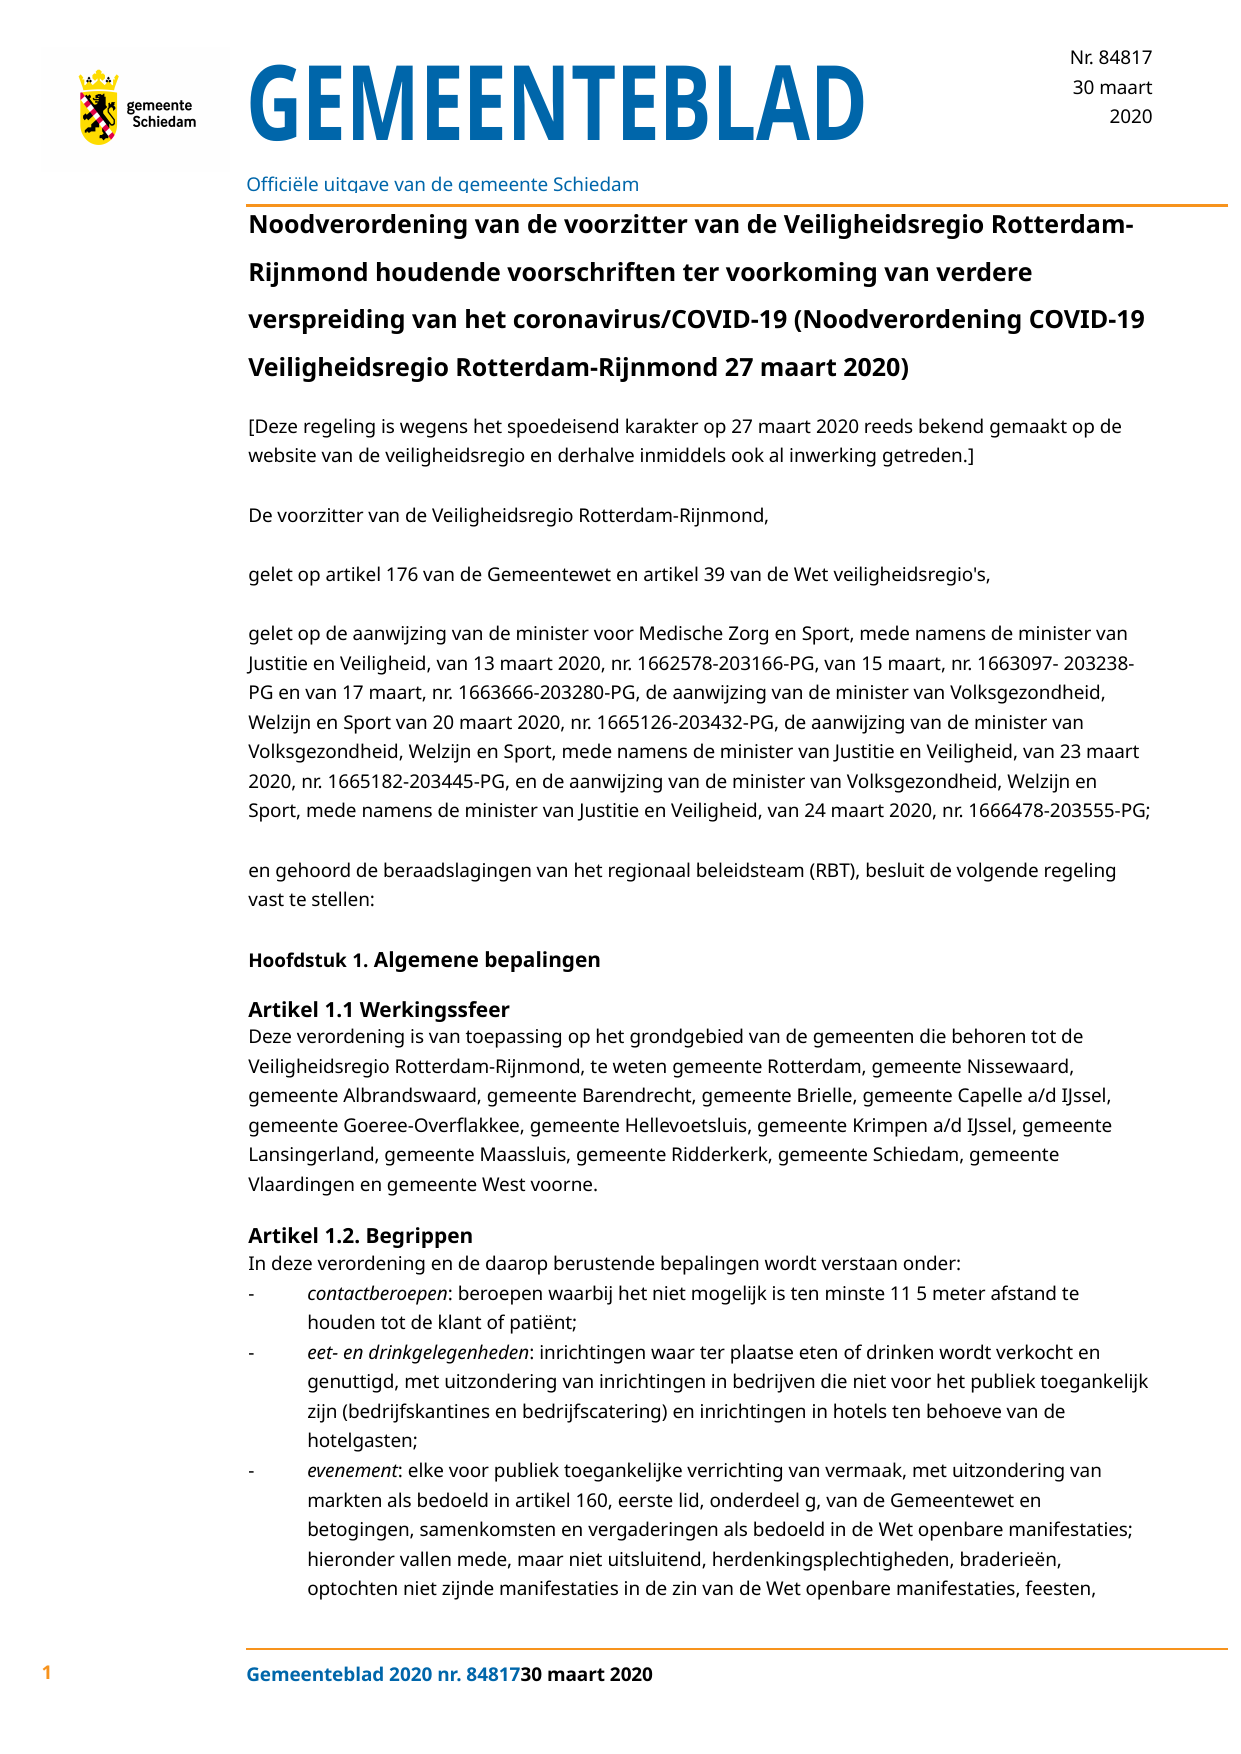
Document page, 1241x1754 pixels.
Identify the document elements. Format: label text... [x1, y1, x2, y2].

text gelet op de aanwijzing van de minister voor Medische Zorg en Sport, mede namens de minister van Justitie en Veiligheid, van 13 maart 2020, nr. 1662578-203166-PG, van 15 maart, nr. 1663097- 203238-PG en van 17 maart, nr. 1663666-203280-PG, de aanwijzing van de minister van Volksgezondheid, Welzijn en Sport van 20 maart 2020, nr. 1665126-203432-PG, de aanwijzing van de minister van Volksgezondheid, Welzijn en Sport, mede namens de minister van Justitie en Veiligheid, van 23 maart 2020, nr. 1665182-203445-PG, en de aanwijzing van de minister van Volksgezondheid, Welzijn en Sport, mede namens de minister van Justitie en Veiligheid, van 24 maart 2020, nr. 1666478-203555-PG; [248, 620, 1152, 823]
text Artikel 1.2. Begrippen [248, 1222, 1152, 1250]
picture [41, 47, 231, 172]
text In deze verordening en de daarop berustende bepalingen wordt verstaan onder: [248, 1250, 1152, 1276]
text en gehoord de beraadslagingen van het regionaal beleidsteam (RBT), besluit de volgende regeling vast te stellen: [248, 857, 1152, 912]
list eet- en drinkgelegenheden: inrichtingen waar ter plaatse eten of drinken wordt verkocht en genuttigd, met uitzondering van inrichtingen in bedrijven die niet voor het publiek toegankelijk zijn (bedrijfskantines en bedrijfscatering) en inrichtingen in hotels ten behoeve van de hotelgasten; [248, 1339, 1152, 1453]
list evenement: elke voor publiek toegankelijke verrichting van vermaak, met uitzondering van markten als bedoeld in artikel 160, eerste lid, onderdeel g, van de Gemeentewet en betogingen, samenkomsten en vergaderingen als bedoeld in de Wet openbare manifestaties; hieronder vallen mede, maar niet uitsluitend, herdenkingsplechtigheden, braderieën, optochten niet zijnde manifestaties in de zin van de Wet openbare manifestaties, feesten, [248, 1457, 1152, 1601]
text Artikel 1.1 Werkingssfeer [248, 995, 1152, 1023]
list contactberoepen: beroepen waarbij het niet mogelijk is ten minste 11 5 meter afstand te houden tot de klant of patiënt; [248, 1280, 1152, 1335]
text Deze verordening is van toepassing op het grondgebied van de gemeenten die behoren tot de Veiligheidsregio Rotterdam-Rijnmond, te weten gemeente Rotterdam, gemeente Nissewaard, gemeente Albrandswaard, gemeente Barendrecht, gemeente Brielle, gemeente Capelle a/d IJssel, gemeente Goeree-Overflakkee, gemeente Hellevoetsluis, gemeente Krimpen a/d IJssel, gemeente Lansingerland, gemeente Maassluis, gemeente Ridderkerk, gemeente Schiedam, gemeente Vlaardingen en gemeente West voorne. [248, 1023, 1152, 1197]
text Noodverordening van de voorzitter van de Veiligheidsregio Rotterdam-Rijnmond houdende voorschriften ter voorkoming van verdere verspreiding van het coronavirus/COVID-19 (Noodverordening COVID-19 Veiligheidsregio Rotterdam-Rijnmond 27 maart 2020) [248, 207, 1152, 384]
text De voorzitter van de Veiligheidsregio Rotterdam-Rijnmond, [248, 502, 1152, 528]
text [Deze regeling is wegens het spoedeisend karakter op 27 maart 2020 reeds bekend gemaakt op de website van de veiligheidsregio en derhalve inmiddels ook al inwerking getreden.] [248, 413, 1152, 468]
text gelet op artikel 176 van de Gemeentewet en artikel 39 van de Wet veiligheidsregio's, [248, 561, 1152, 587]
text Hoofdstuk 1. Algemene bepalingen [248, 946, 1152, 974]
